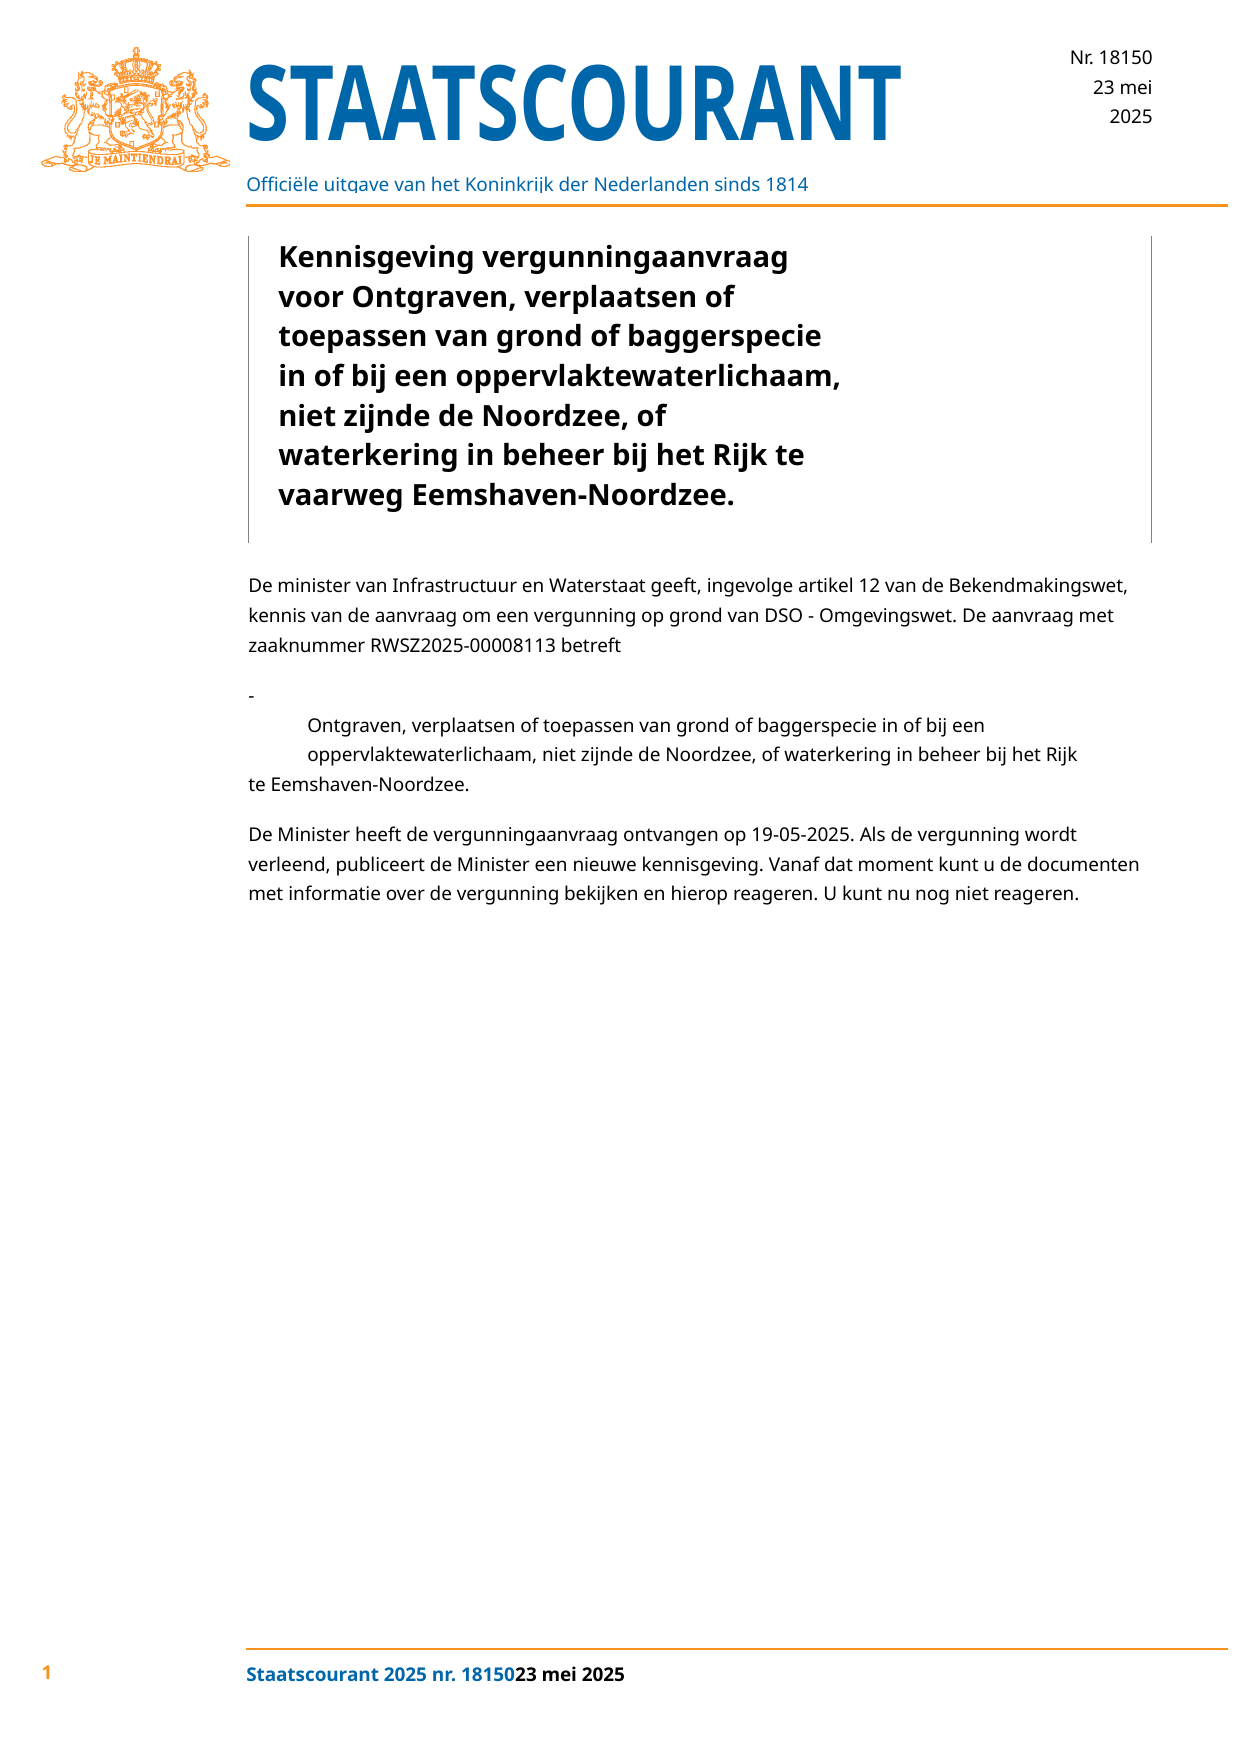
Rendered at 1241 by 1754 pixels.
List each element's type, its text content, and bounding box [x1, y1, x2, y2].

list Ontgraven, verplaatsen of toepassen van grond of baggerspecie in of bij een oppervlaktewaterlichaam, niet zijnde de Noordzee, of waterkering in beheer bij het Rijk [248, 712, 1152, 767]
text te Eemshaven-Noordzee. [248, 771, 1152, 797]
table_header [1090, 236, 1151, 413]
picture [912, 236, 1090, 414]
picture [41, 47, 231, 172]
table_header [850, 414, 1151, 543]
text De Minister heeft de vergunningaanvraag ontvangen op 19-05-2025. Als de vergunning wordt verleend, publiceert de Minister een nieuwe kennisgeving. Vanaf dat moment kunt u de documenten met informatie over de vergunning bekijken en hierop reageren. U kunt nu nog niet reageren. [248, 821, 1152, 906]
table_header Kennisgeving vergunningaanvraag voor Ontgraven, verplaatsen of toepassen van grond of baggerspecie in of bij een oppervlaktewaterlichaam, niet zijnde de Noordzee, of waterkering in beheer bij het Rijk te vaarweg Eemshaven-Noordzee. [249, 236, 850, 543]
text De minister van Infrastructuur en Waterstaat geeft, ingevolge artikel 12 van de Bekendmakingswet, kennis van de aanvraag om een vergunning op grond van DSO - Omgevingswet. De aanvraag met zaaknummer RWSZ2025-00008113 betreft [248, 573, 1152, 658]
table_header [850, 236, 912, 413]
